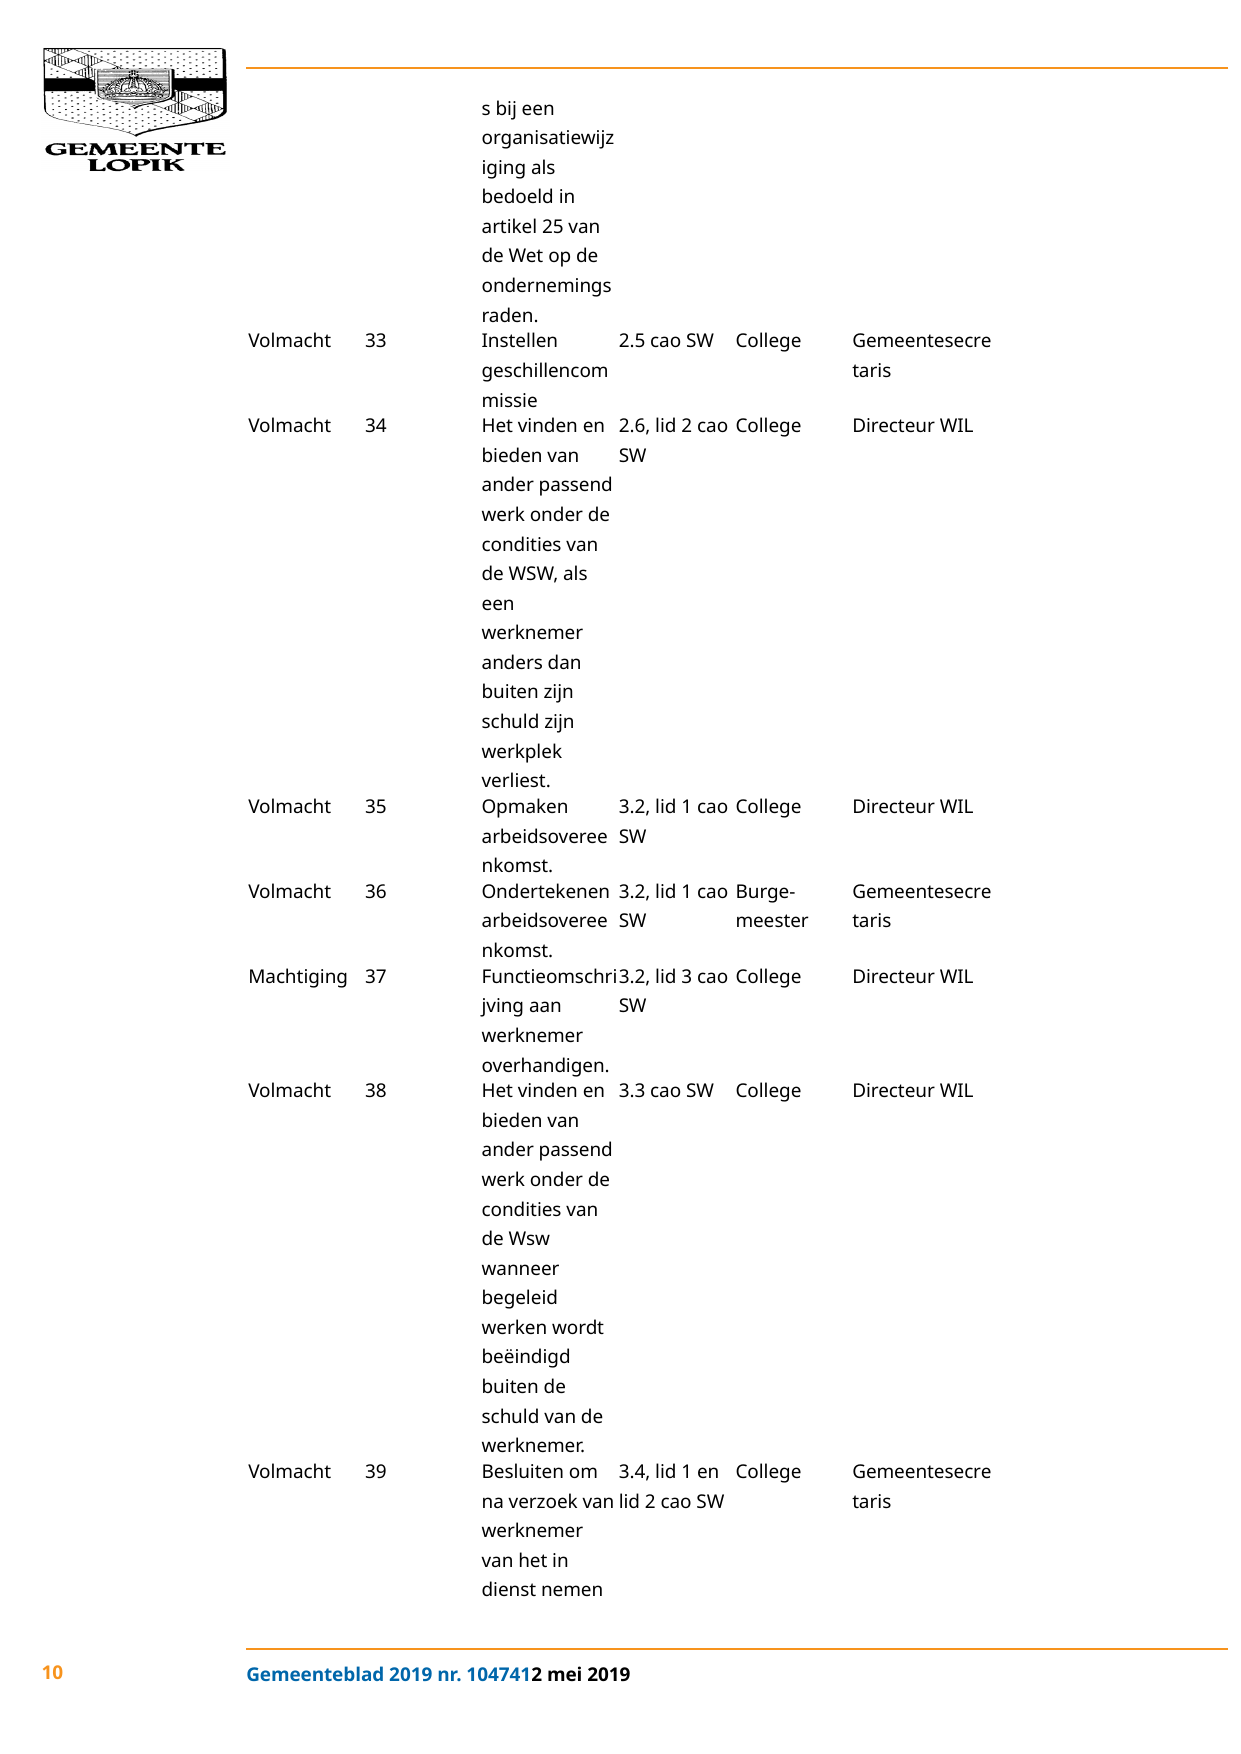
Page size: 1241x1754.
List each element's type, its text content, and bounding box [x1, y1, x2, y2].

table_cell College [735, 793, 852, 878]
table_cell [994, 1078, 1152, 1458]
table_cell [994, 1458, 1152, 1602]
table_cell Directeur WIL [852, 1078, 994, 1458]
table_cell 2.5 cao SW [619, 328, 735, 412]
table_cell 35 [365, 793, 481, 878]
table_cell Burge-meester [735, 878, 852, 963]
table_cell s bij een organisatiewijziging als bedoeld in artikel 25 van de Wet op de ondernemingsraden. [481, 95, 618, 328]
table_cell Directeur WIL [852, 963, 994, 1077]
table_cell [994, 793, 1152, 878]
table_cell [735, 95, 852, 328]
table_cell Besluiten om na verzoek van werknemer van het in dienst nemen [481, 1458, 618, 1602]
table_cell [248, 95, 365, 328]
table_cell Directeur WIL [852, 413, 994, 793]
table_cell 37 [365, 963, 481, 1077]
table_cell Volmacht [248, 1458, 365, 1602]
table_cell [994, 95, 1152, 328]
table_cell College [735, 413, 852, 793]
table_cell 34 [365, 413, 481, 793]
table_cell 39 [365, 1458, 481, 1602]
table_cell Volmacht [248, 328, 365, 412]
table_cell 36 [365, 878, 481, 963]
table_cell Het vinden en bieden van ander passend werk onder de condities van de Wsw wanneer begeleid werken wordt beëindigd buiten de schuld van de werknemer. [481, 1078, 618, 1458]
table_cell Instellen geschillencommissie [481, 328, 618, 412]
table_cell [994, 413, 1152, 793]
table_cell [994, 328, 1152, 412]
table_cell Volmacht [248, 793, 365, 878]
table_cell [365, 95, 481, 328]
table_cell 3.2, lid 1 cao SW [619, 793, 735, 878]
table_cell [852, 95, 994, 328]
table_cell Gemeentesecretaris [852, 328, 994, 412]
table_cell Opmaken arbeidsovereenkomst. [481, 793, 618, 878]
table_cell 3.2, lid 1 cao SW [619, 878, 735, 963]
table_cell Machtiging [248, 963, 365, 1077]
table_cell College [735, 963, 852, 1077]
table_cell 38 [365, 1078, 481, 1458]
table_cell College [735, 1078, 852, 1458]
table_cell Het vinden en bieden van ander passend werk onder de condities van de WSW, als een werknemer anders dan buiten zijn schuld zijn werkplek verliest. [481, 413, 618, 793]
table_cell Volmacht [248, 878, 365, 963]
table_cell [619, 95, 735, 328]
table_cell 33 [365, 328, 481, 412]
table_cell [994, 963, 1152, 1077]
table_cell 3.4, lid 1 en lid 2 cao SW [619, 1458, 735, 1602]
table_cell College [735, 1458, 852, 1602]
table_cell Directeur WIL [852, 793, 994, 878]
table_cell Volmacht [248, 1078, 365, 1458]
table_cell 2.6, lid 2 cao SW [619, 413, 735, 793]
table_cell 3.2, lid 3 cao SW [619, 963, 735, 1077]
table_cell 3.3 cao SW [619, 1078, 735, 1458]
table_cell [994, 878, 1152, 963]
table_cell College [735, 328, 852, 412]
table_cell Volmacht [248, 413, 365, 793]
table_cell Functieomschrijving aan werknemer overhandigen. [481, 963, 618, 1077]
picture [41, 47, 231, 172]
table_cell Gemeentesecretaris [852, 1458, 994, 1602]
table_cell Gemeentesecretaris [852, 878, 994, 963]
table_cell Ondertekenen arbeidsovereenkomst. [481, 878, 618, 963]
